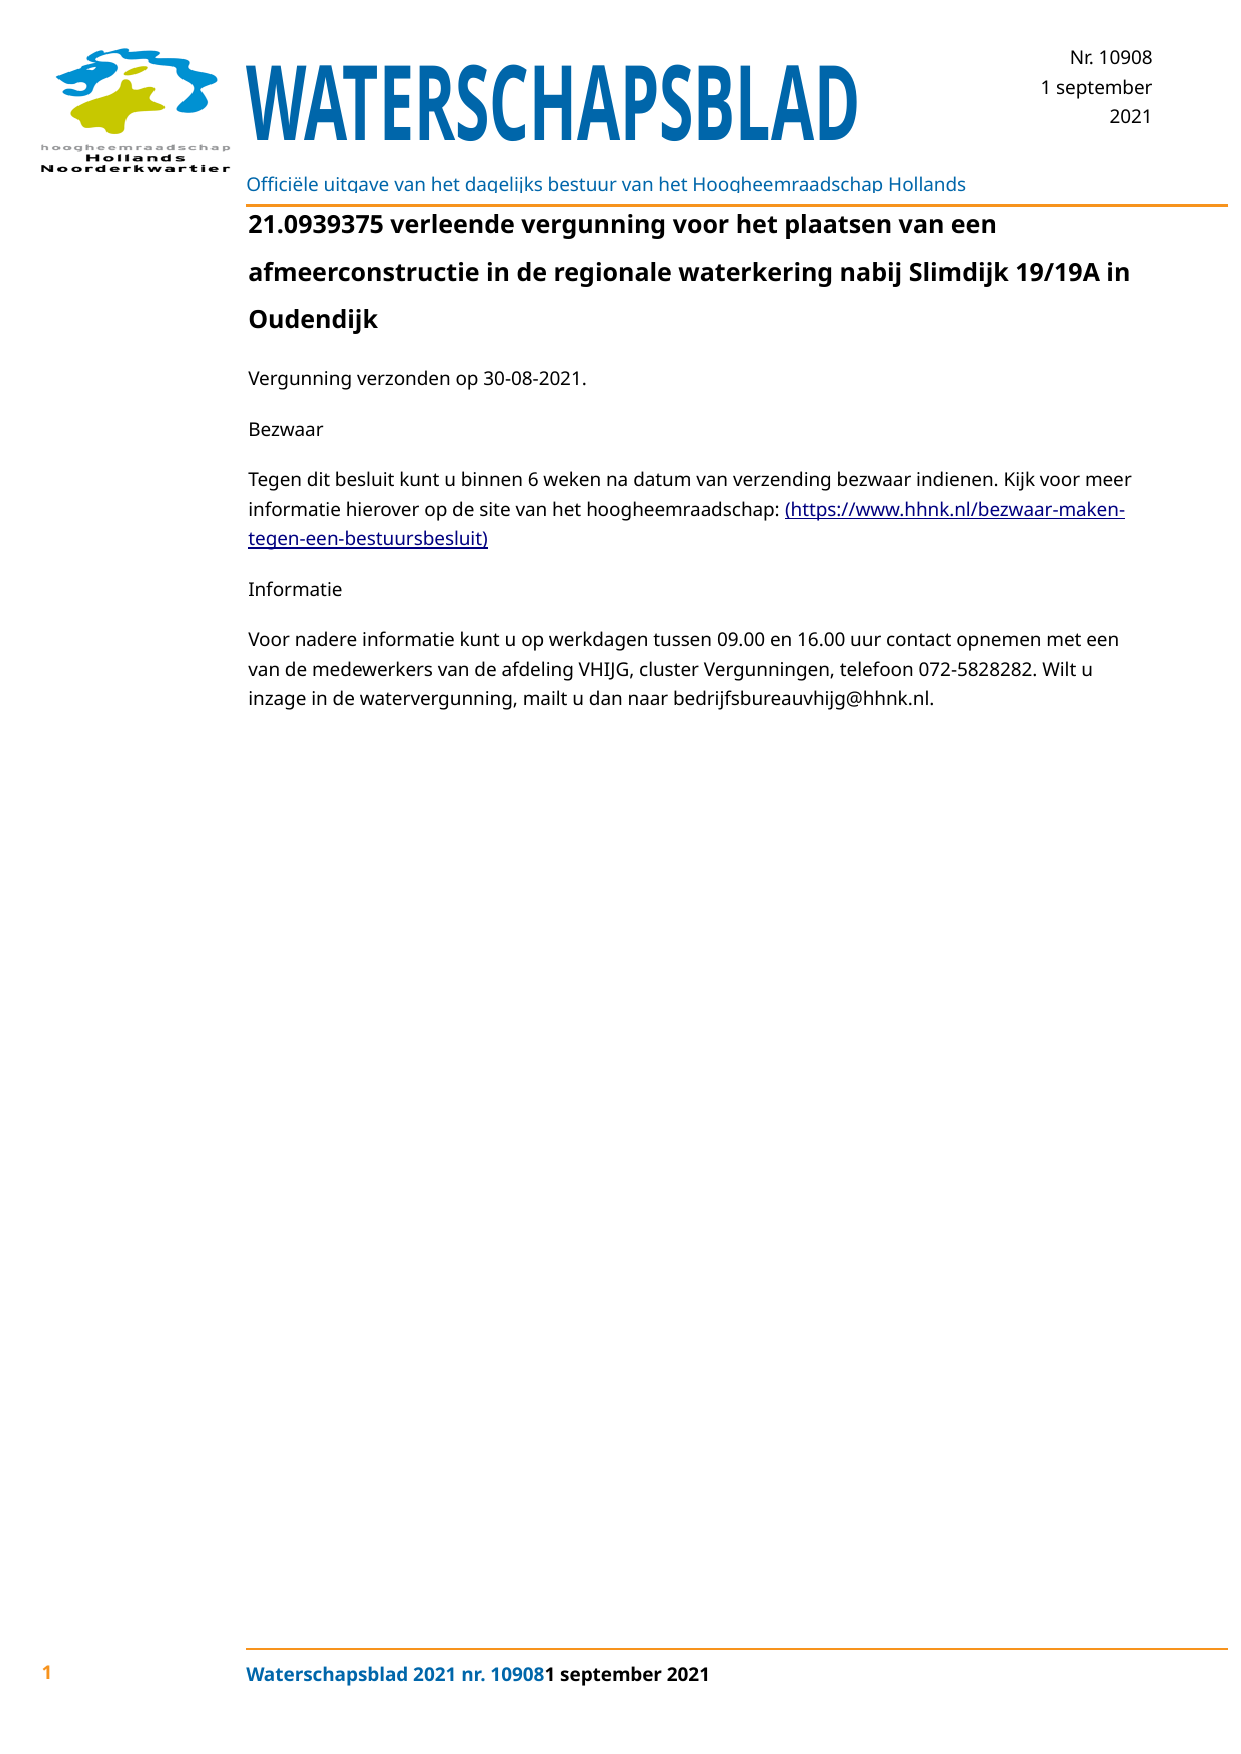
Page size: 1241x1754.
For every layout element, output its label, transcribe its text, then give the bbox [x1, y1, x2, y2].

text Informatie [248, 576, 1152, 602]
text Voor nadere informatie kunt u op werkdagen tussen 09.00 en 16.00 uur contact opnemen met een van de medewerkers van de afdeling VHIJG, cluster Vergunningen, telefoon 072-5828282. Wilt u inzage in de watervergunning, mailt u dan naar bedrijfsbureauvhijg@hhnk.nl. [248, 626, 1152, 711]
text Tegen dit besluit kunt u binnen 6 weken na datum van verzending bezwaar indienen. Kijk voor meer informatie hierover op de site van het hoogheemraadschap: (https://www.hhnk.nl/bezwaar-maken-tegen-een-bestuursbesluit) [248, 466, 1152, 551]
text 21.0939375 verleende vergunning voor het plaatsen van een afmeerconstructie in de regionale waterkering nabij Slimdijk 19/19A in Oudendijk [248, 207, 1152, 336]
picture [41, 47, 231, 172]
text Vergunning verzonden op 30-08-2021. [248, 366, 1152, 391]
text Bezwaar [248, 416, 1152, 442]
